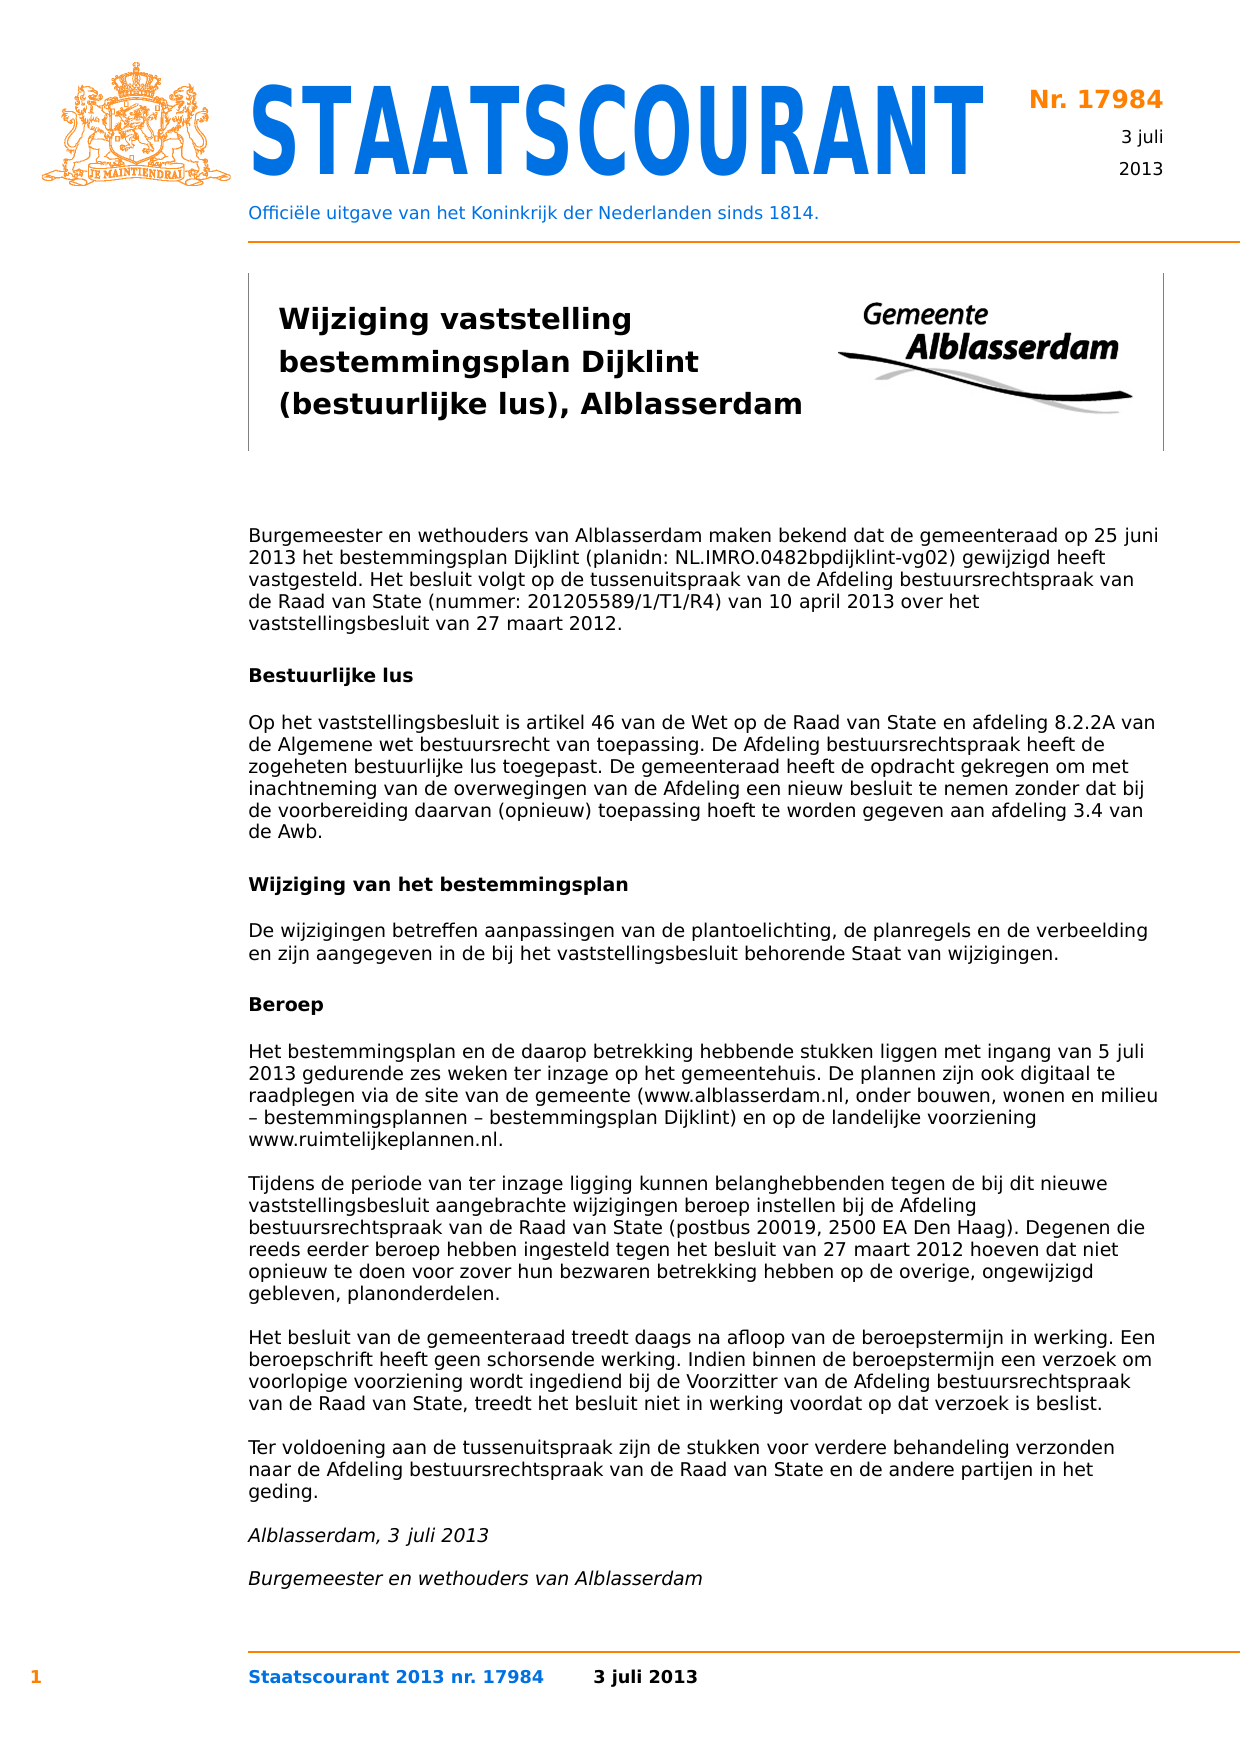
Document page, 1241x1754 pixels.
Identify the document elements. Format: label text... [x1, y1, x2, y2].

picture [838, 302, 1134, 415]
subtitle Beroep [248, 994, 1163, 1016]
text Burgemeester en wethouders van Alblasserdam [248, 1568, 1163, 1590]
table_cell Officiële uitgave van het Koninkrijk der Nederlanden sinds 1814. [248, 203, 1240, 241]
text Ter voldoening aan de tussenuitspraak zijn de stukken voor verdere behandeling verzonden naar de Afdeling bestuursrechtspraak van de Raad van State en de andere partijen in het geding. [248, 1437, 1163, 1503]
text Op het vaststellingsbesluit is artikel 46 van de Wet op de Raad van State en afdeling 8.2.2A van de Algemene wet bestuursrecht van toepassing. De Afdeling bestuursrechtspraak heeft de zogeheten bestuurlijke lus toegepast. De gemeenteraad heeft de opdracht gekregen om met inachtneming van de overwegingen van de Afdeling een nieuw besluit te nemen zonder dat bij de voorbereiding daarvan (opnieuw) toepassing hoeft te worden gegeven aan afdeling 3.4 van de Awb. [248, 712, 1163, 843]
text Burgemeester en wethouders van Alblasserdam maken bekend dat de gemeenteraad op 25 juni 2013 het bestemmingsplan Dijklint (planidn: NL.IMRO.0482bpdijklint-vg02) gewijzigd heeft vastgesteld. Het besluit volgt op de tussenuitspraak van de Afdeling bestuursrechtspraak van de Raad van State (nummer: 201205589/1/T1/R4) van 10 april 2013 over het vaststellingsbesluit van 27 maart 2012. [248, 525, 1163, 634]
subtitle Wijziging van het bestemmingsplan [248, 873, 1163, 895]
picture [41, 62, 231, 186]
text De wijzigingen betreffen aanpassingen van de plantoelichting, de planregels en de verbeelding en zijn aangegeven in de bij het vaststellingsbesluit behorende Staat van wijzigingen. [248, 920, 1163, 964]
table_header [25, 62, 248, 241]
table_header Nr. 17984 [998, 62, 1240, 121]
subtitle Bestuurlijke lus [248, 664, 1163, 687]
subtitle Wijziging vaststelling bestemmingsplan Dijklint (bestuurlijke lus), Alblasserdam [249, 273, 1163, 451]
table_cell 2013 [998, 153, 1240, 203]
text Het bestemmingsplan en de daarop betrekking hebbende stukken liggen met ingang van 5 juli 2013 gedurende zes weken ter inzage op het gemeentehuis. De plannen zijn ook digitaal te raadplegen via de site van de gemeente (www.alblasserdam.nl, onder bouwen, wonen en milieu – bestemmingsplannen – bestemmingsplan Dijklint) en op de landelijke voorziening www.ruimtelijkeplannen.nl. [248, 1041, 1163, 1151]
table_header STAATSCOURANT [248, 62, 998, 203]
table_cell 3 juli [998, 121, 1240, 153]
text Tijdens de periode van ter inzage ligging kunnen belanghebbenden tegen de bij dit nieuwe vaststellingsbesluit aangebrachte wijzigingen beroep instellen bij de Afdeling bestuursrechtspraak van de Raad van State (postbus 20019, 2500 EA Den Haag). Degenen die reeds eerder beroep hebben ingesteld tegen het besluit van 27 maart 2012 hoeven dat niet opnieuw te doen voor zover hun bezwaren betrekking hebben op de overige, ongewijzigd gebleven, planonderdelen. [248, 1173, 1163, 1305]
text Alblasserdam, 3 juli 2013 [248, 1524, 1163, 1546]
text Het besluit van de gemeenteraad treedt daags na afloop van de beroepstermijn in werking. Een beroepschrift heeft geen schorsende werking. Indien binnen de beroepstermijn een verzoek om voorlopige voorziening wordt ingediend bij de Voorzitter van de Afdeling bestuursrechtspraak van de Raad van State, treedt het besluit niet in werking voordat op dat verzoek is beslist. [248, 1327, 1163, 1415]
